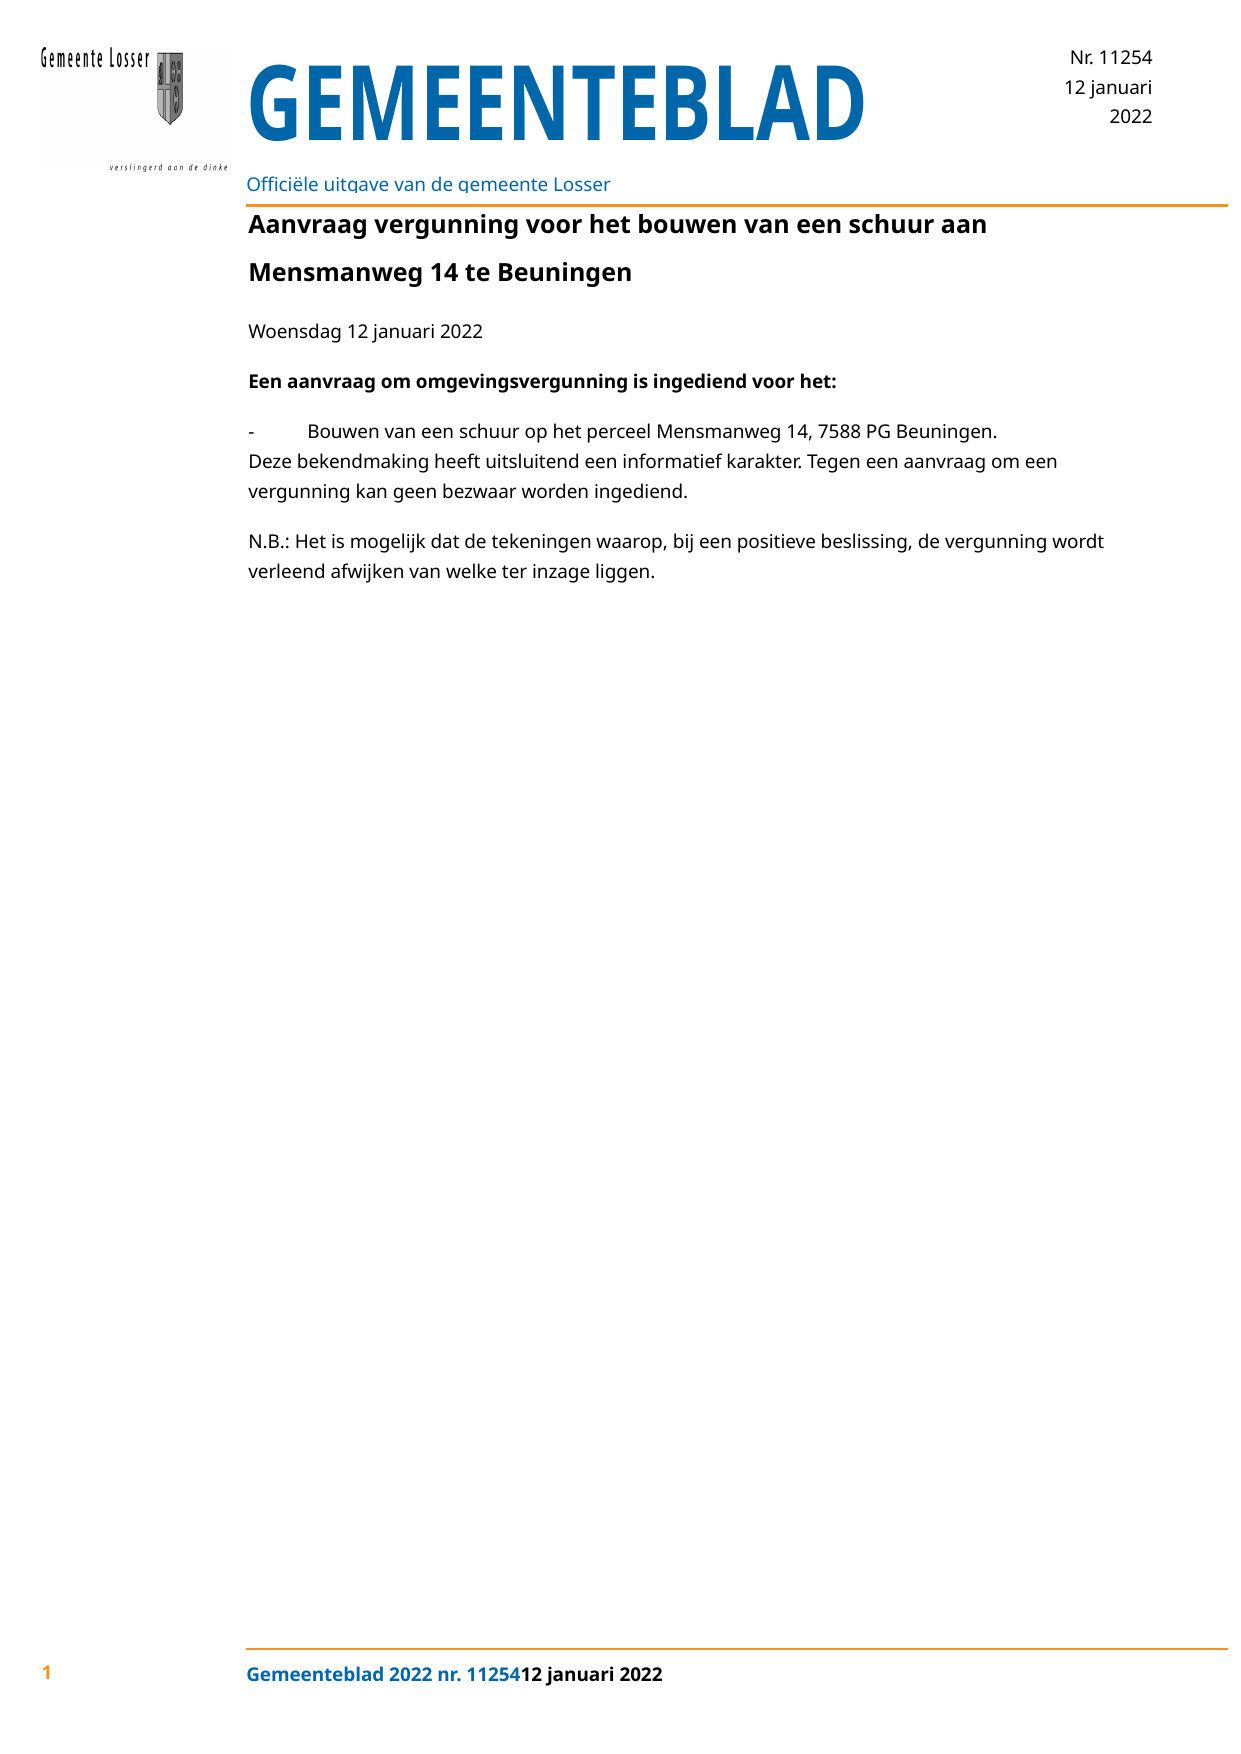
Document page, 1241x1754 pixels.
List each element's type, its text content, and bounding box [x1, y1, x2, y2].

picture [41, 47, 231, 172]
text N.B.: Het is mogelijk dat de tekeningen waarop, bij een positieve beslissing, de vergunning wordt verleend afwijken van welke ter inzage liggen. [248, 528, 1152, 584]
text Aanvraag vergunning voor het bouwen van een schuur aan Mensmanweg 14 te Beuningen [248, 207, 1152, 288]
text Woensdag 12 januari 2022 [248, 318, 1152, 344]
text Een aanvraag om omgevingsvergunning is ingediend voor het: [248, 368, 1152, 394]
text Deze bekendmaking heeft uitsluitend een informatief karakter. Tegen een aanvraag om een vergunning kan geen bezwaar worden ingediend. [248, 448, 1152, 504]
list Bouwen van een schuur op het perceel Mensmanweg 14, 7588 PG Beuningen. [248, 419, 1152, 444]
